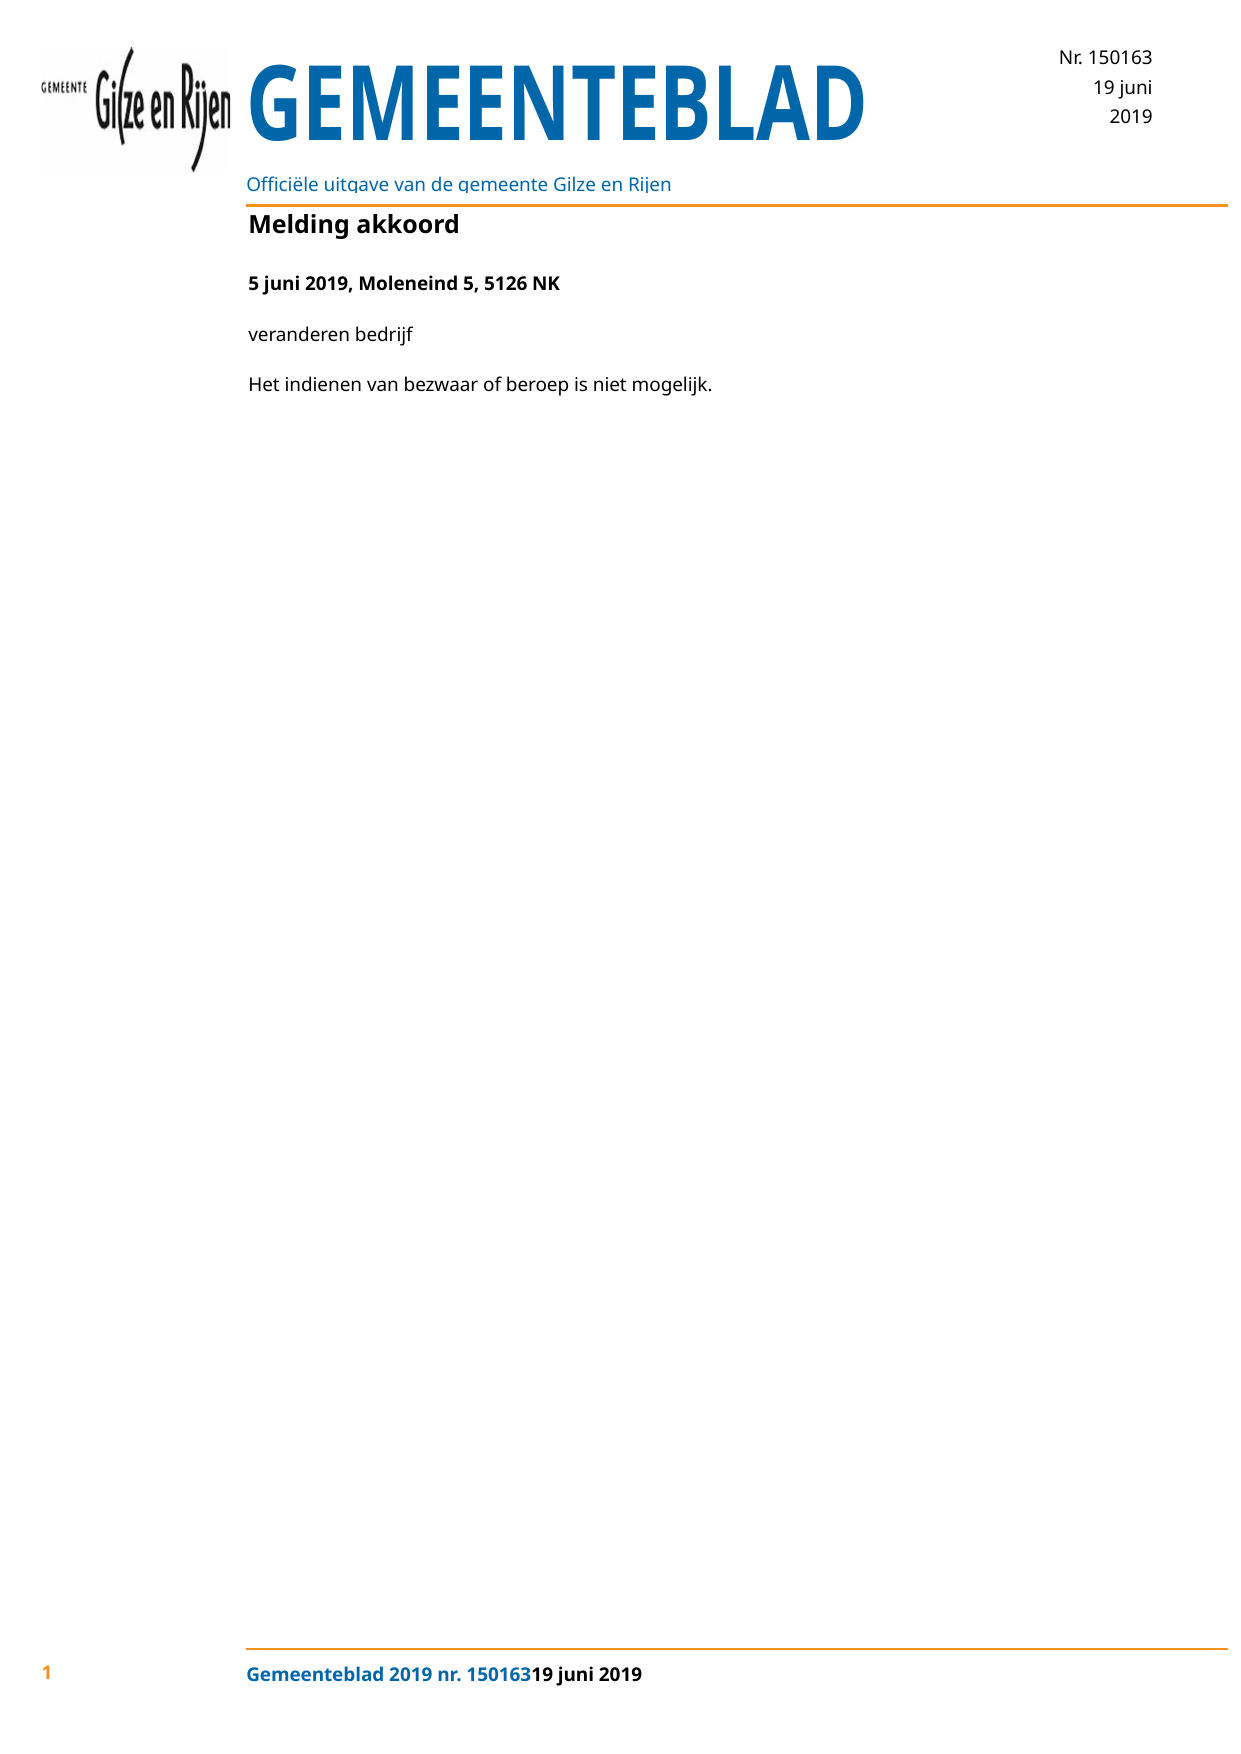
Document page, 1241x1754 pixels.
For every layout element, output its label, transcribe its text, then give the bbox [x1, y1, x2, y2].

picture [41, 47, 231, 172]
text veranderen bedrijf [248, 321, 1152, 346]
text 5 juni 2019, Moleneind 5, 5126 NK [248, 270, 1152, 296]
text Melding akkoord [248, 207, 1152, 241]
text Het indienen van bezwaar of beroep is niet mogelijk. [248, 371, 1152, 397]
